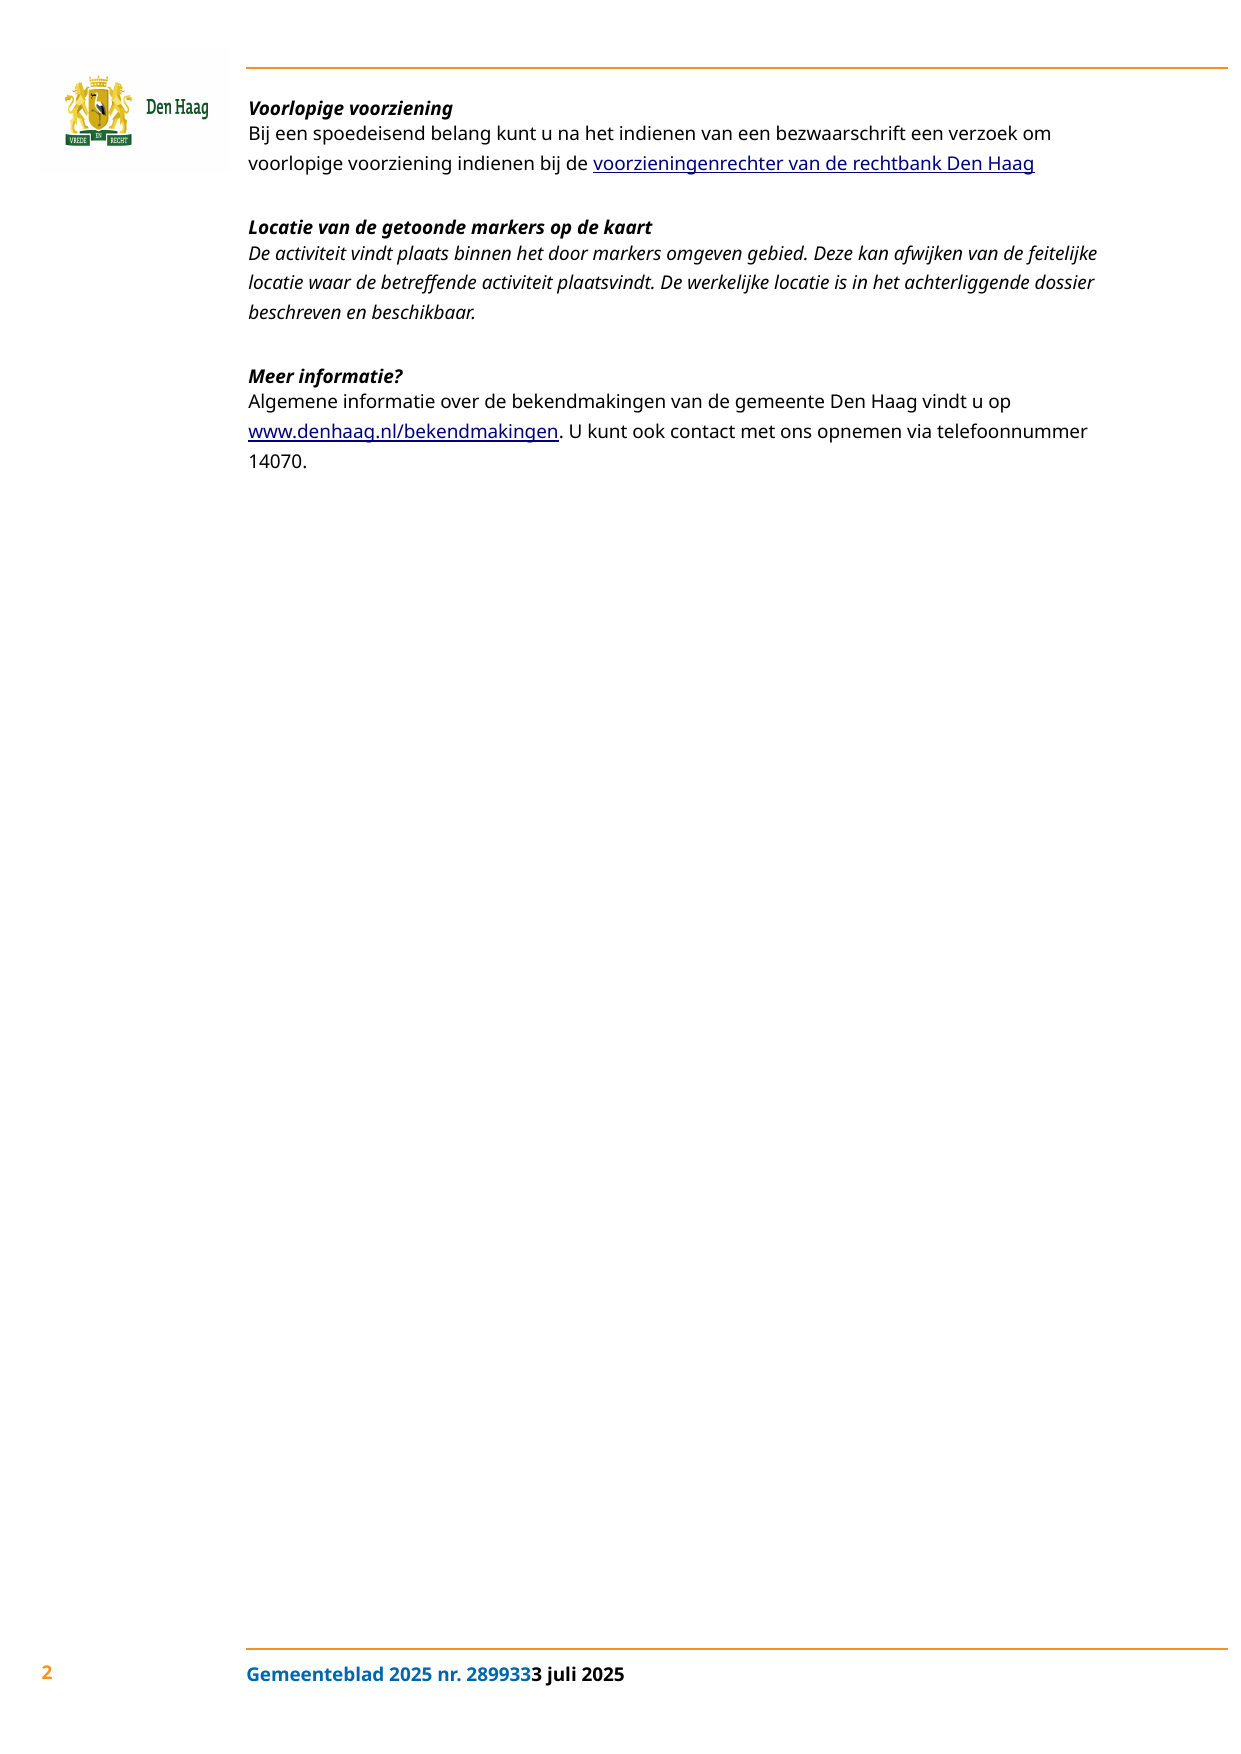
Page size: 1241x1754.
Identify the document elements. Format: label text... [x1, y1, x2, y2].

text De activiteit vindt plaats binnen het door markers omgeven gebied. Deze kan afwijken van de feitelijke locatie waar de betreffende activiteit plaatsvindt. De werkelijke locatie is in het achterliggende dossier beschreven en beschikbaar. [248, 240, 1152, 325]
text Locatie van de getoonde markers op de kaart [248, 214, 1152, 240]
text Bij een spoedeisend belang kunt u na het indienen van een bezwaarschrift een verzoek om voorlopige voorziening indienen bij de voorzieningenrechter van de rechtbank Den Haag [248, 121, 1152, 176]
text Meer informatie? [248, 363, 1152, 389]
text Voorlopige voorziening [248, 95, 1152, 121]
picture [41, 47, 231, 172]
text Algemene informatie over de bekendmakingen van de gemeente Den Haag vindt u op www.denhaag.nl/bekendmakingen. U kunt ook contact met ons opnemen via telefoonnummer 14070. [248, 389, 1152, 473]
